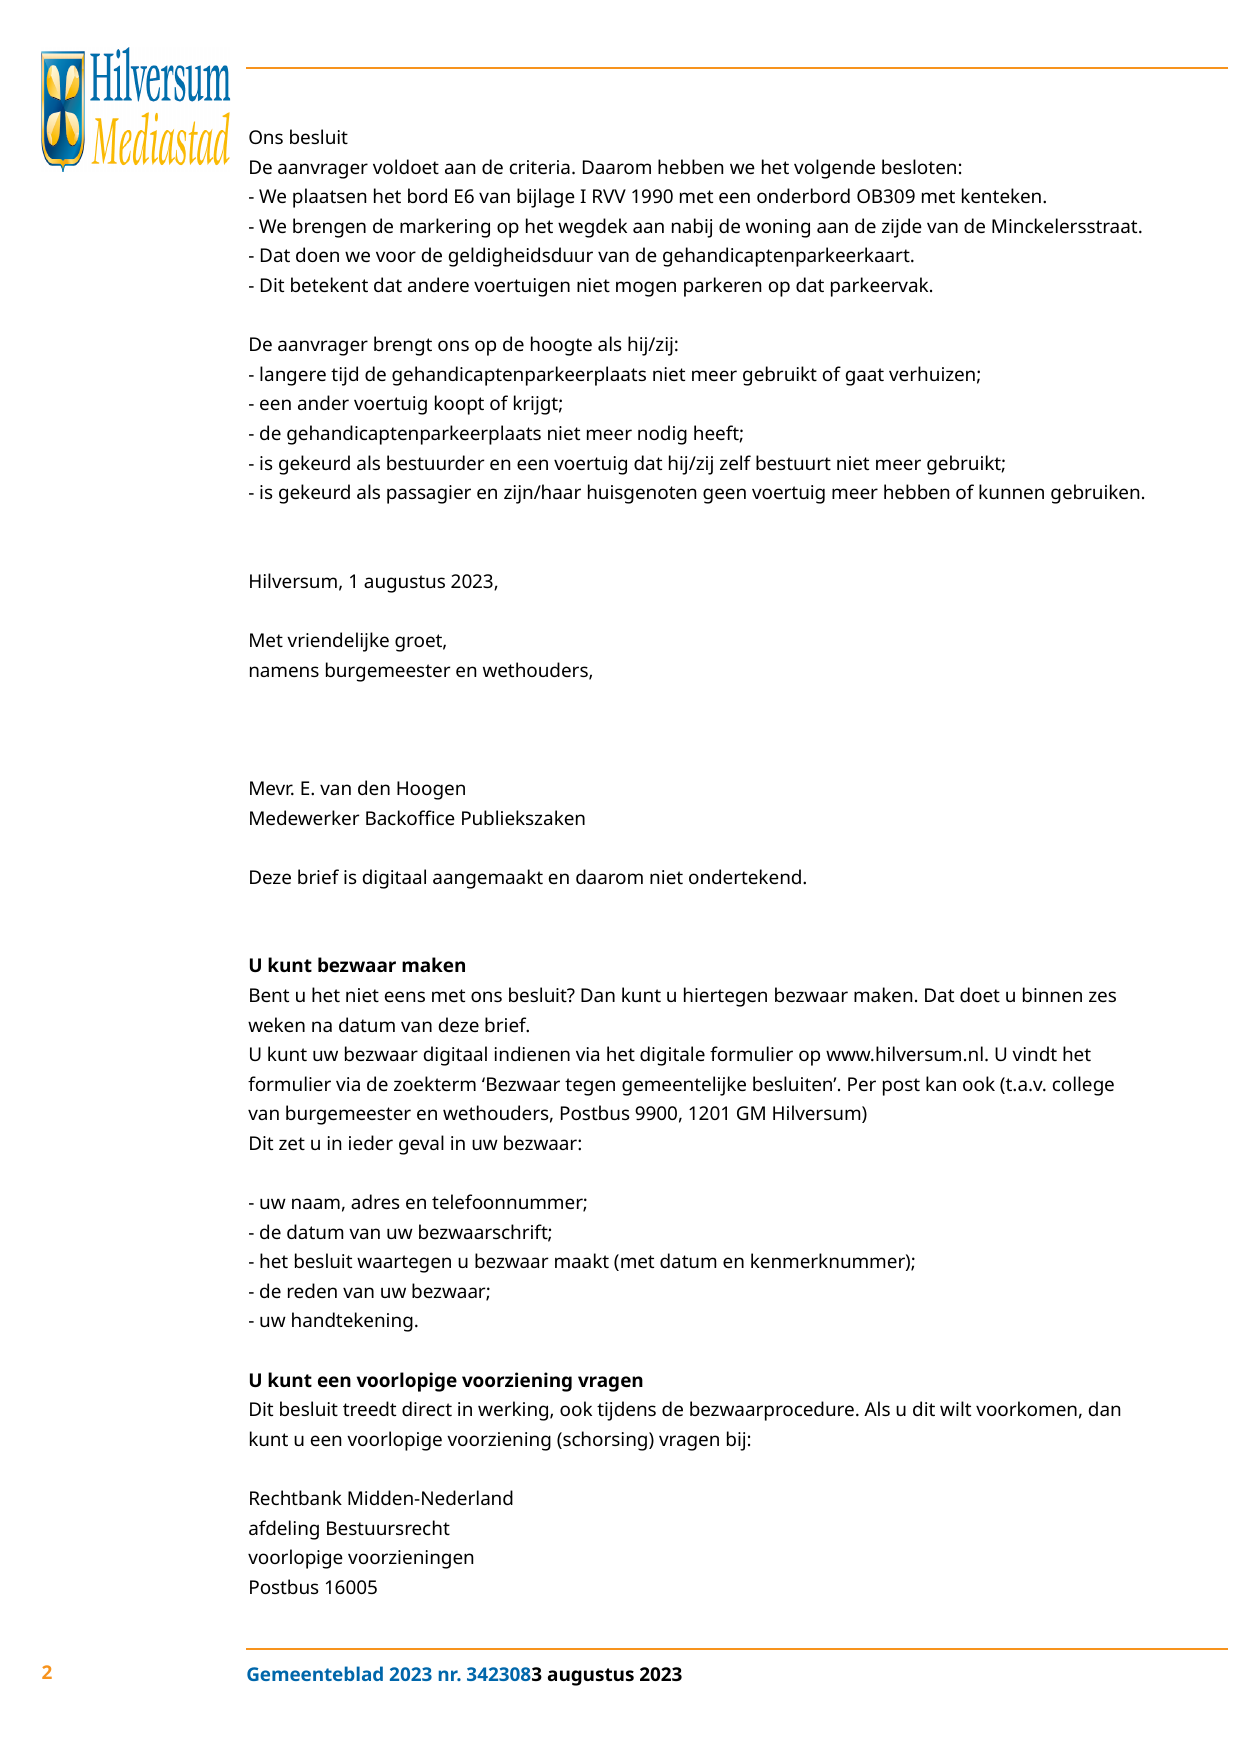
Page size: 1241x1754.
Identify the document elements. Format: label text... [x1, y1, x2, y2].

text De aanvrager voldoet aan de criteria. Daarom hebben we het volgende besloten: [248, 154, 1152, 180]
text U kunt uw bezwaar digitaal indienen via het digitale formulier op www.hilversum.nl. U vindt het formulier via de zoekterm ‘Bezwaar tegen gemeentelijke besluiten’. Per post kan ook (t.a.v. college van burgemeester en wethouders, Postbus 9900, 1201 GM Hilversum) [248, 1041, 1152, 1126]
text Bent u het niet eens met ons besluit? Dan kunt u hiertegen bezwaar maken. Dat doet u binnen zes weken na datum van deze brief. [248, 982, 1152, 1038]
text Mevr. E. van den Hoogen [248, 775, 1152, 801]
text Medewerker Backoffice Publiekszaken [248, 805, 1152, 831]
text - de gehandicaptenparkeerplaats niet meer nodig heeft; [248, 420, 1152, 446]
text Hilversum, 1 augustus 2023, [248, 568, 1152, 594]
picture [41, 47, 231, 172]
text - een ander voertuig koopt of krijgt; [248, 391, 1152, 416]
text - Dat doen we voor de geldigheidsduur van de gehandicaptenparkeerkaart. [248, 243, 1152, 268]
text Met vriendelijke groet, [248, 627, 1152, 653]
text - uw handtekening. [248, 1308, 1152, 1333]
text - We plaatsen het bord E6 van bijlage I RVV 1990 met een onderbord OB309 met kenteken. [248, 183, 1152, 209]
text - We brengen de markering op het wegdek aan nabij de woning aan de zijde van de Minckelersstraat. [248, 213, 1152, 239]
text - de datum van uw bezwaarschrift; [248, 1219, 1152, 1245]
text namens burgemeester en wethouders, [248, 657, 1152, 683]
text Dit besluit treedt direct in werking, ook tijdens de bezwaarprocedure. Als u dit wilt voorkomen, dan kunt u een voorlopige voorziening (schorsing) vragen bij: [248, 1396, 1152, 1452]
text - is gekeurd als passagier en zijn/haar huisgenoten geen voertuig meer hebben of kunnen gebruiken. [248, 479, 1152, 505]
text - is gekeurd als bestuurder en een voertuig dat hij/zij zelf bestuurt niet meer gebruikt; [248, 450, 1152, 476]
text Deze brief is digitaal aangemaakt en daarom niet ondertekend. [248, 864, 1152, 890]
text - het besluit waartegen u bezwaar maakt (met datum en kenmerknummer); [248, 1248, 1152, 1274]
text Ons besluit [248, 124, 1152, 150]
text - Dit betekent dat andere voertuigen niet mogen parkeren op dat parkeervak. [248, 272, 1152, 298]
text - de reden van uw bezwaar; [248, 1278, 1152, 1304]
text afdeling Bestuursrecht [248, 1515, 1152, 1541]
text De aanvrager brengt ons op de hoogte als hij/zij: [248, 331, 1152, 357]
text Postbus 16005 [248, 1574, 1152, 1600]
text U kunt een voorlopige voorziening vragen [248, 1367, 1152, 1393]
text - uw naam, adres en telefoonnummer; [248, 1189, 1152, 1215]
text Rechtbank Midden-Nederland [248, 1485, 1152, 1511]
text - langere tijd de gehandicaptenparkeerplaats niet meer gebruikt of gaat verhuizen; [248, 361, 1152, 387]
text Dit zet u in ieder geval in uw bezwaar: [248, 1130, 1152, 1156]
text voorlopige voorzieningen [248, 1544, 1152, 1570]
text U kunt bezwaar maken [248, 953, 1152, 978]
